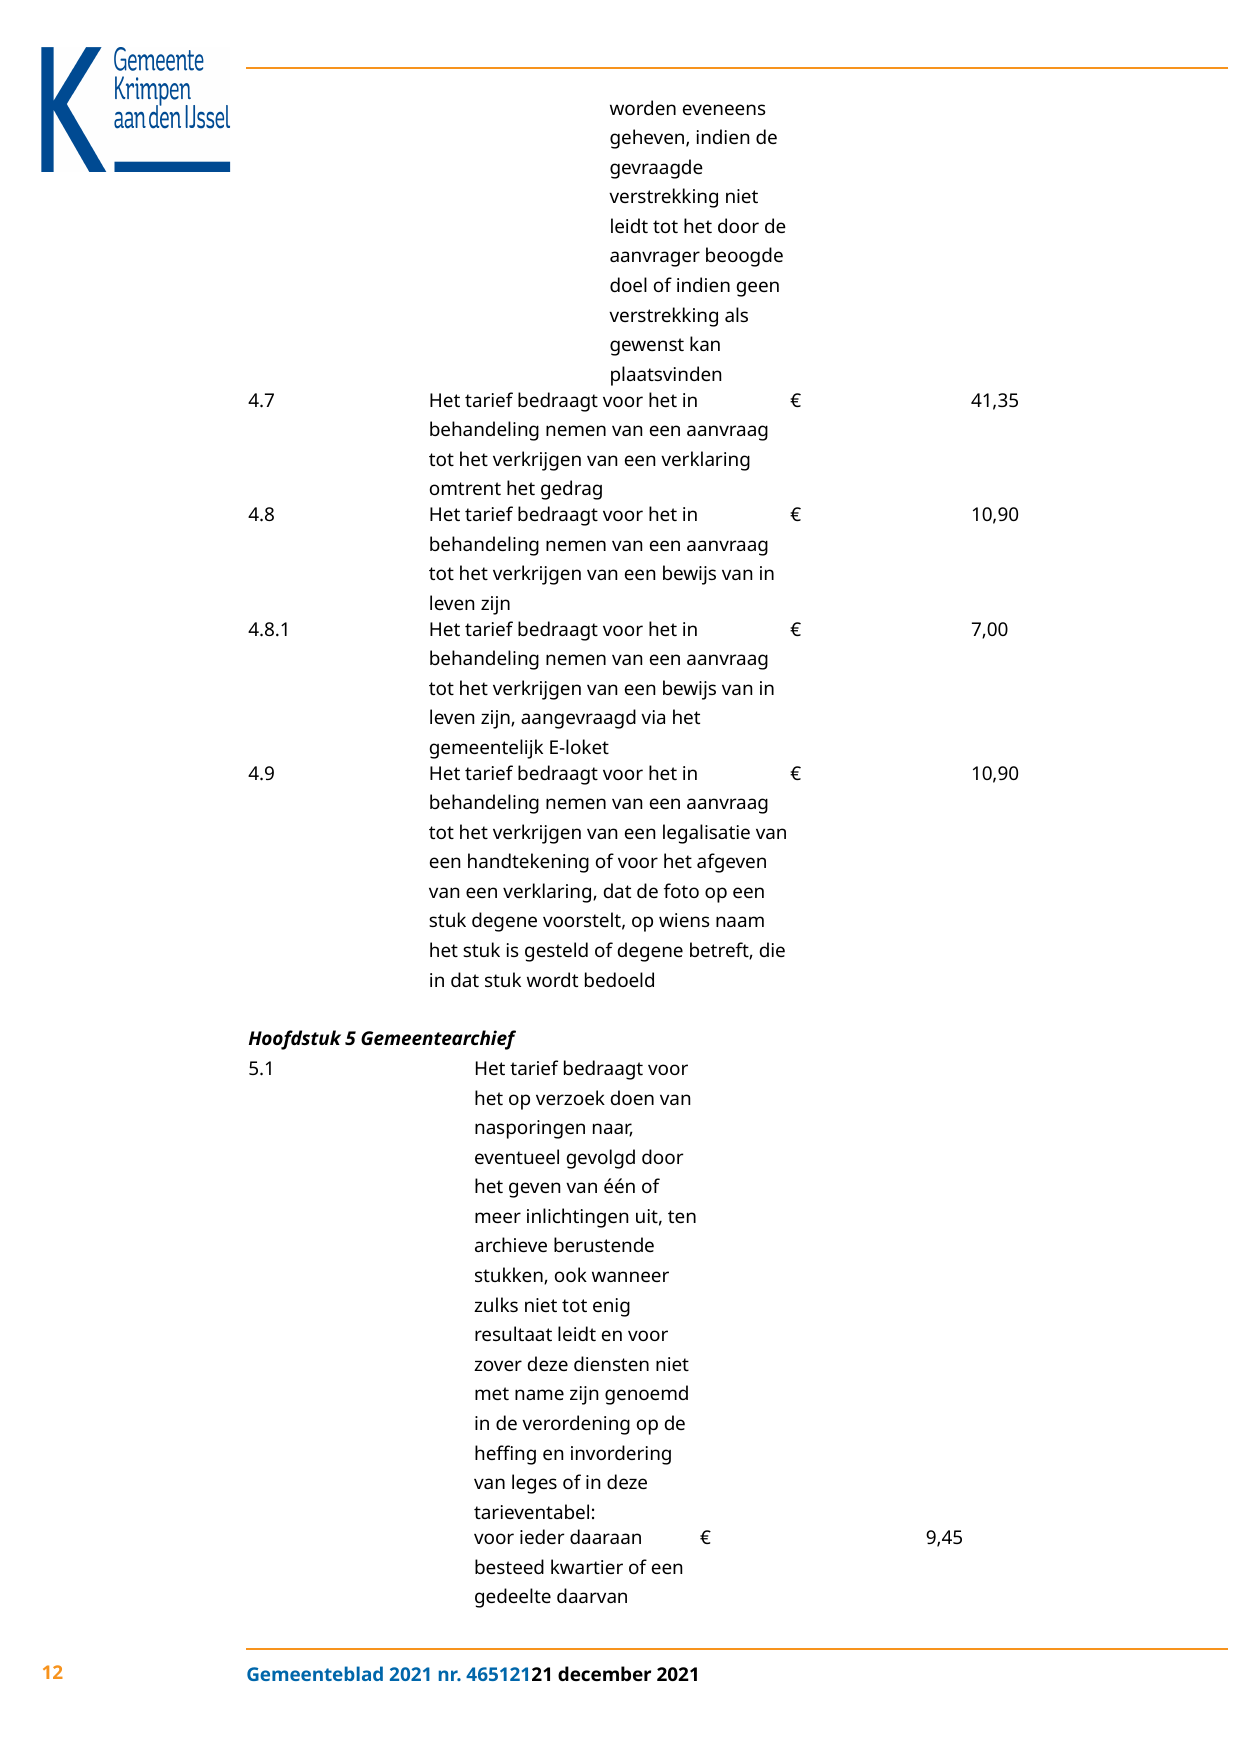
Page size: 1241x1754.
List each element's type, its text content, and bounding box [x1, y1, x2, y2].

table_cell € [790, 760, 971, 993]
table_header Het tarief bedraagt voor het op verzoek doen van nasporingen naar, eventueel gevolgd door het geven van één of meer inlichtingen uit, ten archieve berustende stukken, ook wanneer zulks niet tot enig resultaat leidt en voor zover deze diensten niet met name zijn genoemd in de verordening op de heffing en invordering van leges of in deze tarieventabel: [474, 1055, 700, 1524]
table_cell 7,00 [971, 616, 1152, 760]
table_cell 4.9 [248, 760, 429, 993]
table_cell € [790, 616, 971, 760]
picture [41, 47, 231, 172]
table_cell € [700, 1525, 926, 1609]
table_cell 10,90 [971, 501, 1152, 616]
table_header [700, 1055, 1152, 1524]
table_cell 10,90 [971, 760, 1152, 993]
table_cell 4.7 [248, 387, 429, 501]
table_cell 4.8 [248, 501, 429, 616]
table_cell € [790, 501, 971, 616]
table_cell Het tarief bedraagt voor het in behandeling nemen van een aanvraag tot het verkrijgen van een bewijs van in leven zijn [429, 501, 790, 616]
table_cell Het tarief bedraagt voor het in behandeling nemen van een aanvraag tot het verkrijgen van een verklaring omtrent het gedrag [429, 387, 790, 501]
table_cell worden eveneens geheven, indien de gevraagde verstrekking niet leidt tot het door de aanvrager beoogde doel of indien geen verstrekking als gewenst kan plaatsvinden [609, 95, 790, 387]
table_cell [248, 95, 609, 387]
text Hoofdstuk 5 Gemeentearchief [248, 1025, 1152, 1051]
table_header 5.1 [248, 1055, 474, 1524]
table_cell 41,35 [971, 387, 1152, 501]
table_cell 4.8.1 [248, 616, 429, 760]
table_cell voor ieder daaraan besteed kwartier of een gedeelte daarvan [474, 1525, 700, 1609]
table_cell Het tarief bedraagt voor het in behandeling nemen van een aanvraag tot het verkrijgen van een bewijs van in leven zijn, aangevraagd via het gemeentelijk E-loket [429, 616, 790, 760]
table_cell [790, 95, 1152, 387]
table_cell Het tarief bedraagt voor het in behandeling nemen van een aanvraag tot het verkrijgen van een legalisatie van een handtekening of voor het afgeven van een verklaring, dat de foto op een stuk degene voorstelt, op wiens naam het stuk is gesteld of degene betreft, die in dat stuk wordt bedoeld [429, 760, 790, 993]
table_cell [248, 1525, 474, 1609]
table_cell € [790, 387, 971, 501]
table_cell 9,45 [926, 1525, 1152, 1609]
